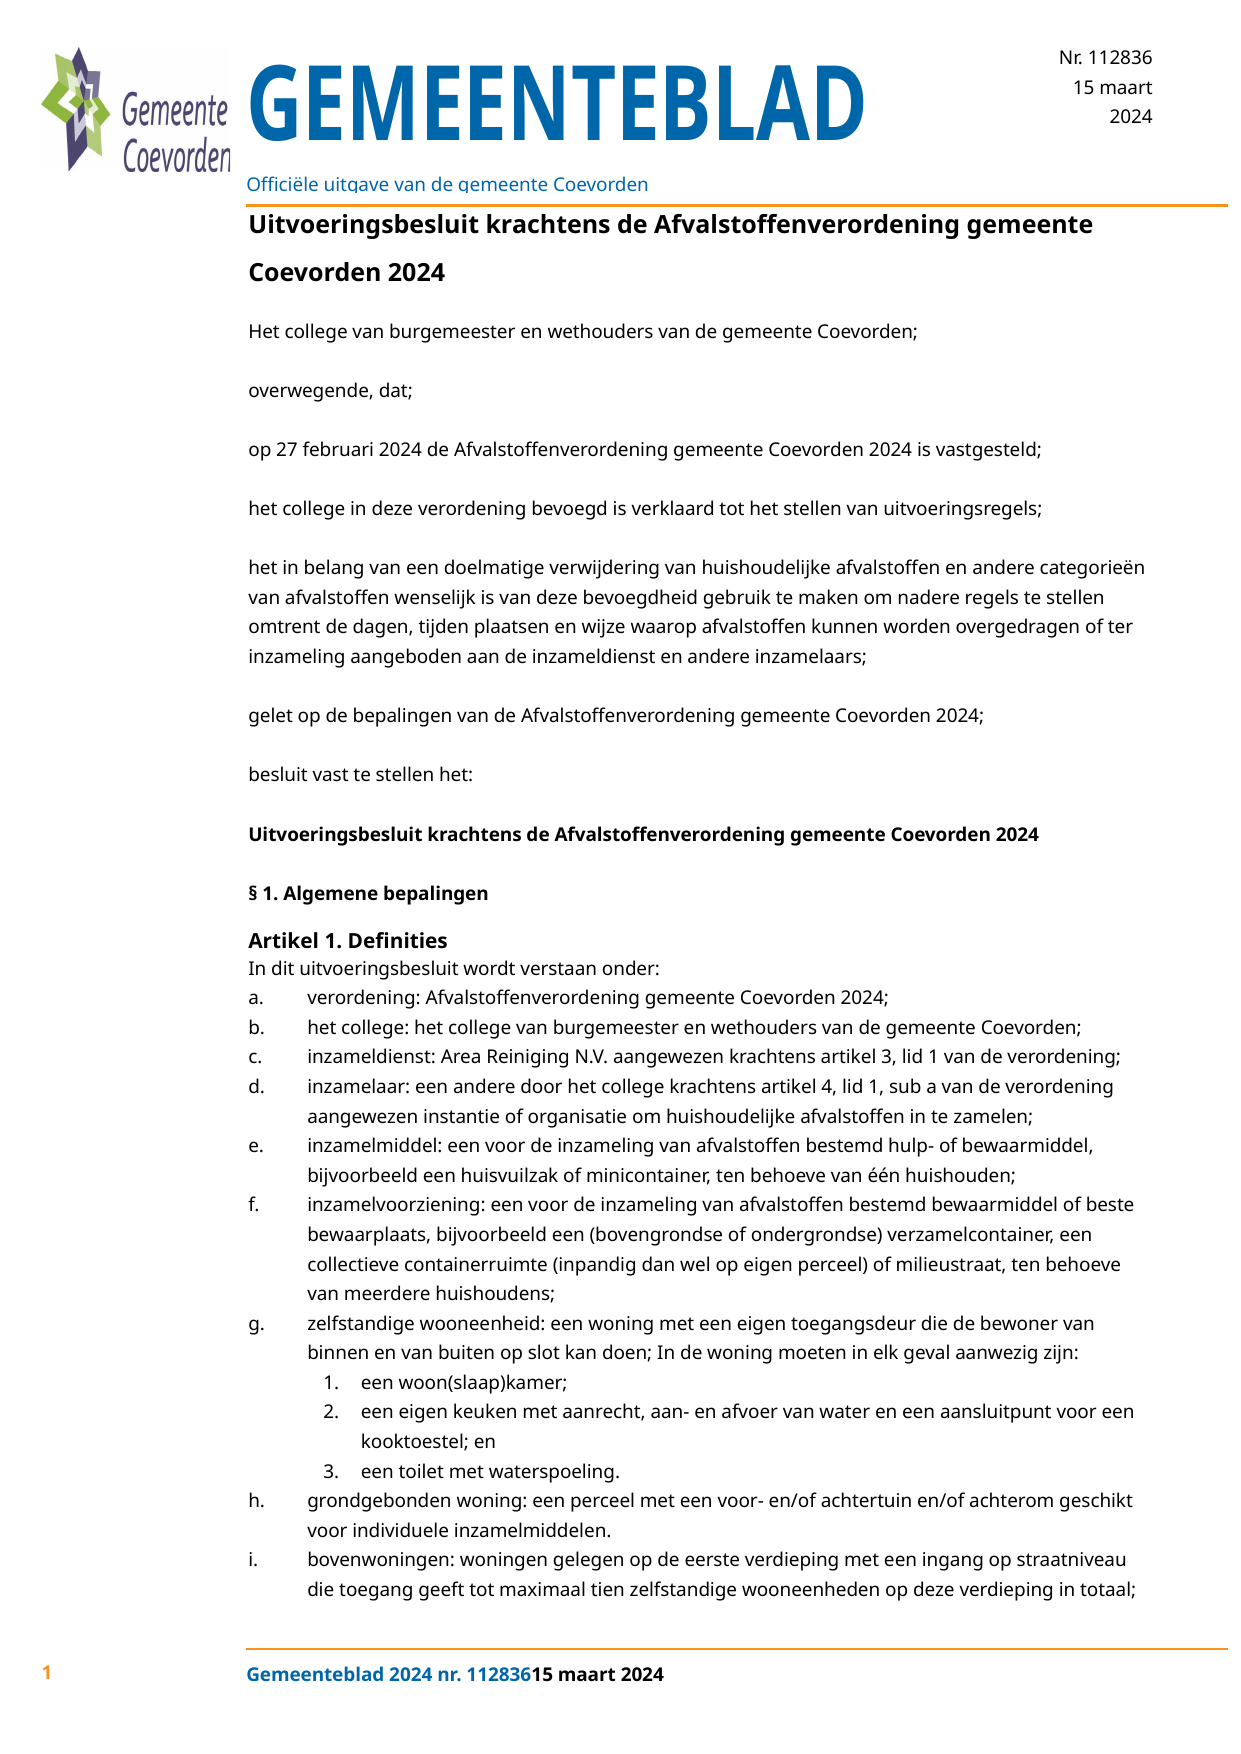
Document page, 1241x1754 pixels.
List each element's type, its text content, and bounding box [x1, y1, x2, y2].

list zelfstandige wooneenheid: een woning met een eigen toegangsdeur die de bewoner van binnen en van buiten op slot kan doen; In de woning moeten in elk geval aanwezig zijn: [248, 1310, 1152, 1365]
text op 27 februari 2024 de Afvalstoffenverordening gemeente Coevorden 2024 is vastgesteld; [248, 436, 1152, 462]
text het college in deze verordening bevoegd is verklaard tot het stellen van uitvoeringsregels; [248, 495, 1152, 521]
text gelet op de bepalingen van de Afvalstoffenverordening gemeente Coevorden 2024; [248, 702, 1152, 728]
text overwegende, dat; [248, 377, 1152, 403]
list een eigen keuken met aanrecht, aan- en afvoer van water en een aansluitpunt voor een kooktoestel; en [323, 1399, 1152, 1454]
list verordening: Afvalstoffenverordening gemeente Coevorden 2024; [248, 984, 1152, 1010]
text Uitvoeringsbesluit krachtens de Afvalstoffenverordening gemeente Coevorden 2024 [248, 821, 1152, 847]
text In dit uitvoeringsbesluit wordt verstaan onder: [248, 955, 1152, 981]
list een toilet met waterspoeling. [323, 1458, 1152, 1484]
list het college: het college van burgemeester en wethouders van de gemeente Coevorden; [248, 1014, 1152, 1040]
list inzamelvoorziening: een voor de inzameling van afvalstoffen bestemd bewaarmiddel of beste bewaarplaats, bijvoorbeeld een (bovengrondse of ondergrondse) verzamelcontainer, een collectieve containerruimte (inpandig dan wel op eigen perceel) of milieustraat, ten behoeve van meerdere huishoudens; [248, 1192, 1152, 1306]
text besluit vast te stellen het: [248, 762, 1152, 787]
text § 1. Algemene bepalingen [248, 880, 1152, 906]
text Artikel 1. Definities [248, 927, 1152, 955]
picture [41, 47, 231, 172]
text Het college van burgemeester en wethouders van de gemeente Coevorden; [248, 318, 1152, 344]
text het in belang van een doelmatige verwijdering van huishoudelijke afvalstoffen en andere categorieën van afvalstoffen wenselijk is van deze bevoegdheid gebruik te maken om nadere regels te stellen omtrent de dagen, tijden plaatsen en wijze waarop afvalstoffen kunnen worden overgedragen of ter inzameling aangeboden aan de inzameldienst en andere inzamelaars; [248, 554, 1152, 669]
list inzameldienst: Area Reiniging N.V. aangewezen krachtens artikel 3, lid 1 van de verordening; [248, 1044, 1152, 1069]
text Uitvoeringsbesluit krachtens de Afvalstoffenverordening gemeente Coevorden 2024 [248, 207, 1152, 288]
list een woon(slaap)kamer; [323, 1369, 1152, 1395]
list bovenwoningen: woningen gelegen op de eerste verdieping met een ingang op straatniveau die toegang geeft tot maximaal tien zelfstandige wooneenheden op deze verdieping in totaal; [248, 1547, 1152, 1602]
list inzamelaar: een andere door het college krachtens artikel 4, lid 1, sub a van de verordening aangewezen instantie of organisatie om huishoudelijke afvalstoffen in te zamelen; [248, 1073, 1152, 1129]
list inzamelmiddel: een voor de inzameling van afvalstoffen bestemd hulp- of bewaarmiddel, bijvoorbeeld een huisvuilzak of minicontainer, ten behoeve van één huishouden; [248, 1132, 1152, 1188]
list grondgebonden woning: een perceel met een voor- en/of achtertuin en/of achterom geschikt voor individuele inzamelmiddelen. [248, 1487, 1152, 1543]
